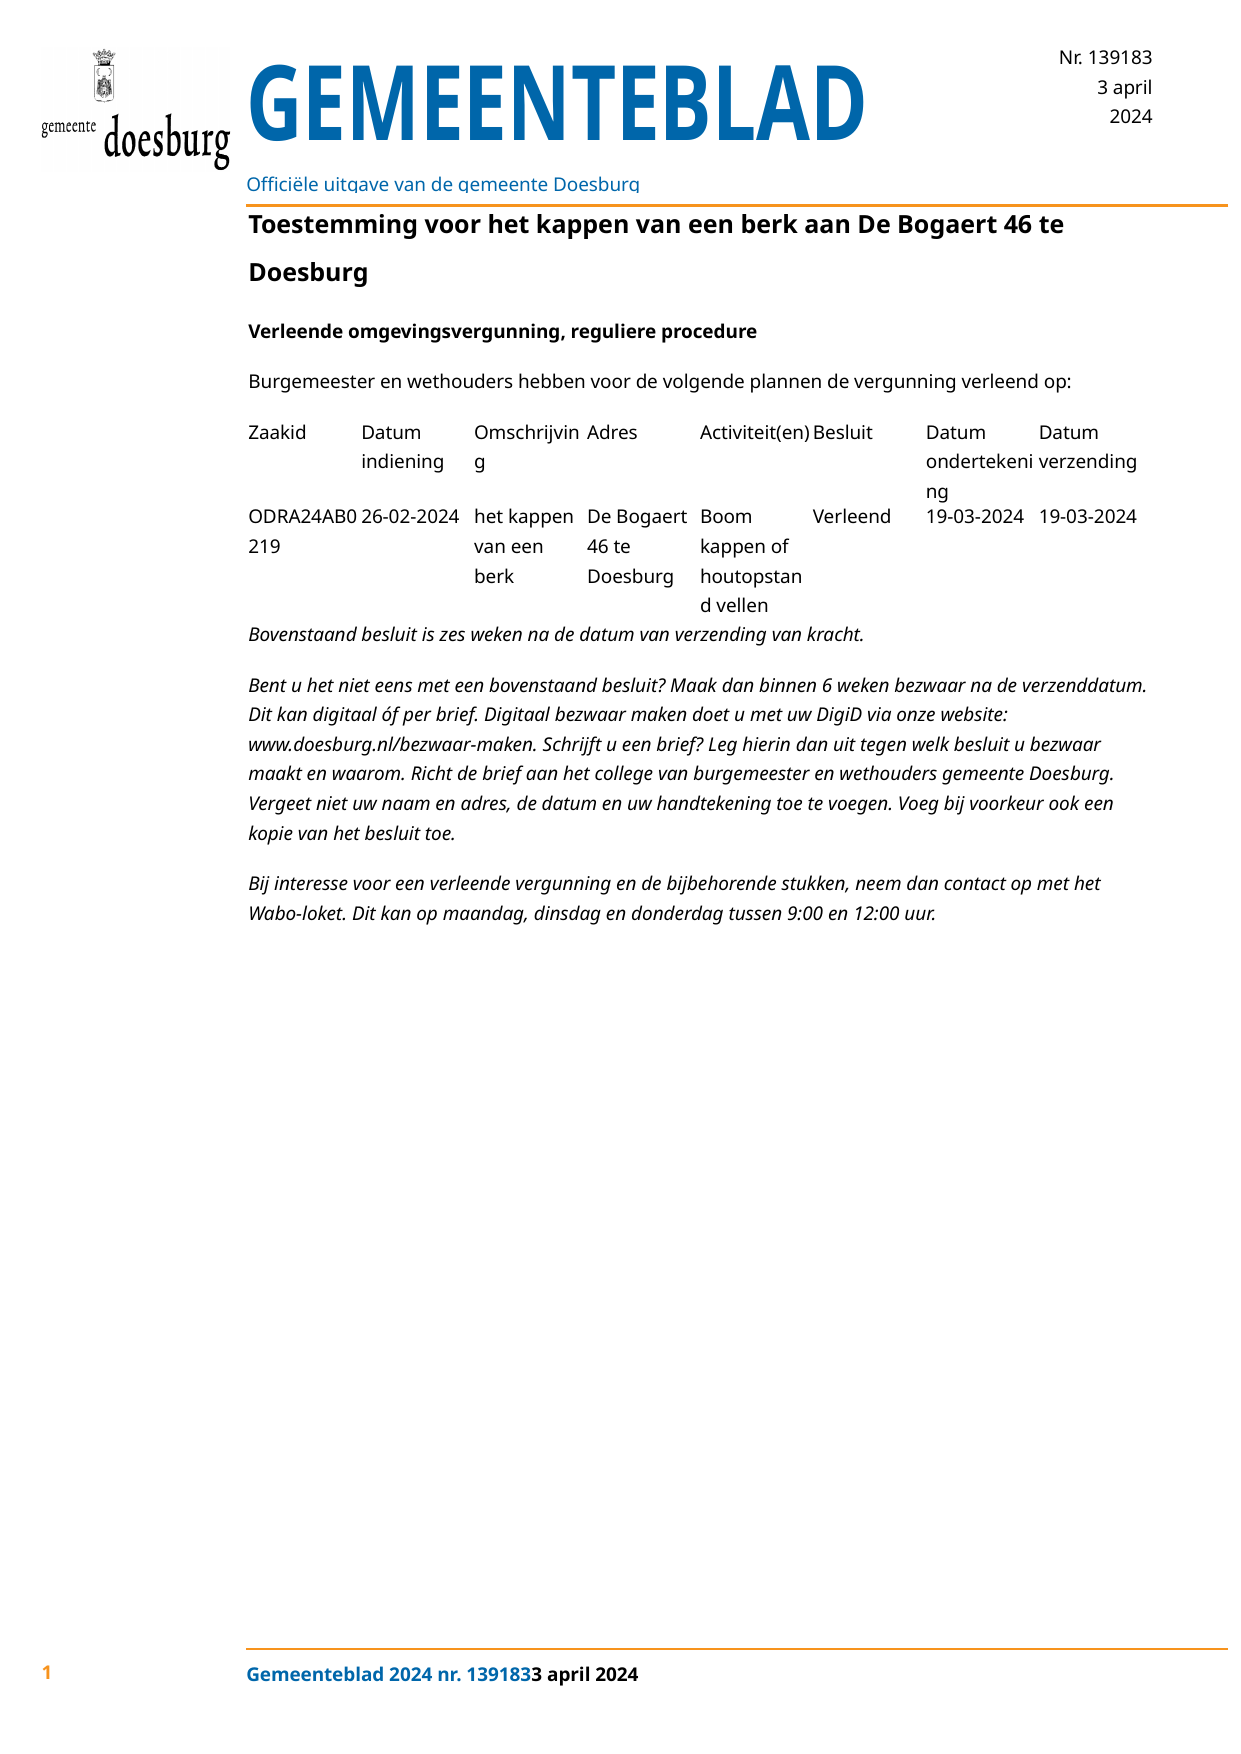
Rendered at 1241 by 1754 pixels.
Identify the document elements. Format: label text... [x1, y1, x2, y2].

text Bent u het niet eens met een bovenstaand besluit? Maak dan binnen 6 weken bezwaar na de verzenddatum. Dit kan digitaal óf per brief. Digitaal bezwaar maken doet u met uw DigiD via onze website: www.doesburg.nl/bezwaar-maken. Schrijft u een brief? Leg hierin dan uit tegen welk besluit u bezwaar maakt en waarom. Richt de brief aan het college van burgemeester en wethouders gemeente Doesburg. Vergeet niet uw naam en adres, de datum en uw handtekening toe te voegen. Voeg bij voorkeur ook een kopie van het besluit toe. [248, 672, 1152, 846]
table_header Datum ondertekening [926, 419, 1038, 504]
table_header Zaakid [248, 419, 361, 504]
table_cell 19-03-2024 [926, 504, 1038, 618]
table_header Omschrijving [474, 419, 587, 504]
text Burgemeester en wethouders hebben voor de volgende plannen de vergunning verleend op: [248, 368, 1152, 394]
text Bij interesse voor een verleende vergunning en de bijbehorende stukken, neem dan contact op met het Wabo-loket. Dit kan op maandag, dinsdag en donderdag tussen 9:00 en 12:00 uur. [248, 870, 1152, 926]
table_cell het kappen van een berk [474, 504, 587, 618]
table_cell De Bogaert 46 te Doesburg [587, 504, 700, 618]
table_header Datum indiening [361, 419, 474, 504]
table_cell ODRA24AB0219 [248, 504, 361, 618]
text Verleende omgevingsvergunning, reguliere procedure [248, 318, 1152, 344]
table_header Besluit [813, 419, 926, 504]
table_cell Verleend [813, 504, 926, 618]
table_cell 19-03-2024 [1039, 504, 1152, 618]
table_header Datum verzending [1039, 419, 1152, 504]
text Toestemming voor het kappen van een berk aan De Bogaert 46 te Doesburg [248, 207, 1152, 288]
picture [41, 47, 231, 172]
table_cell 26-02-2024 [361, 504, 474, 618]
table_header Activiteit(en) [700, 419, 813, 504]
text Bovenstaand besluit is zes weken na de datum van verzending van kracht. [248, 621, 1152, 647]
table_header Adres [587, 419, 700, 504]
table_cell Boom kappen of houtopstand vellen [700, 504, 813, 618]
